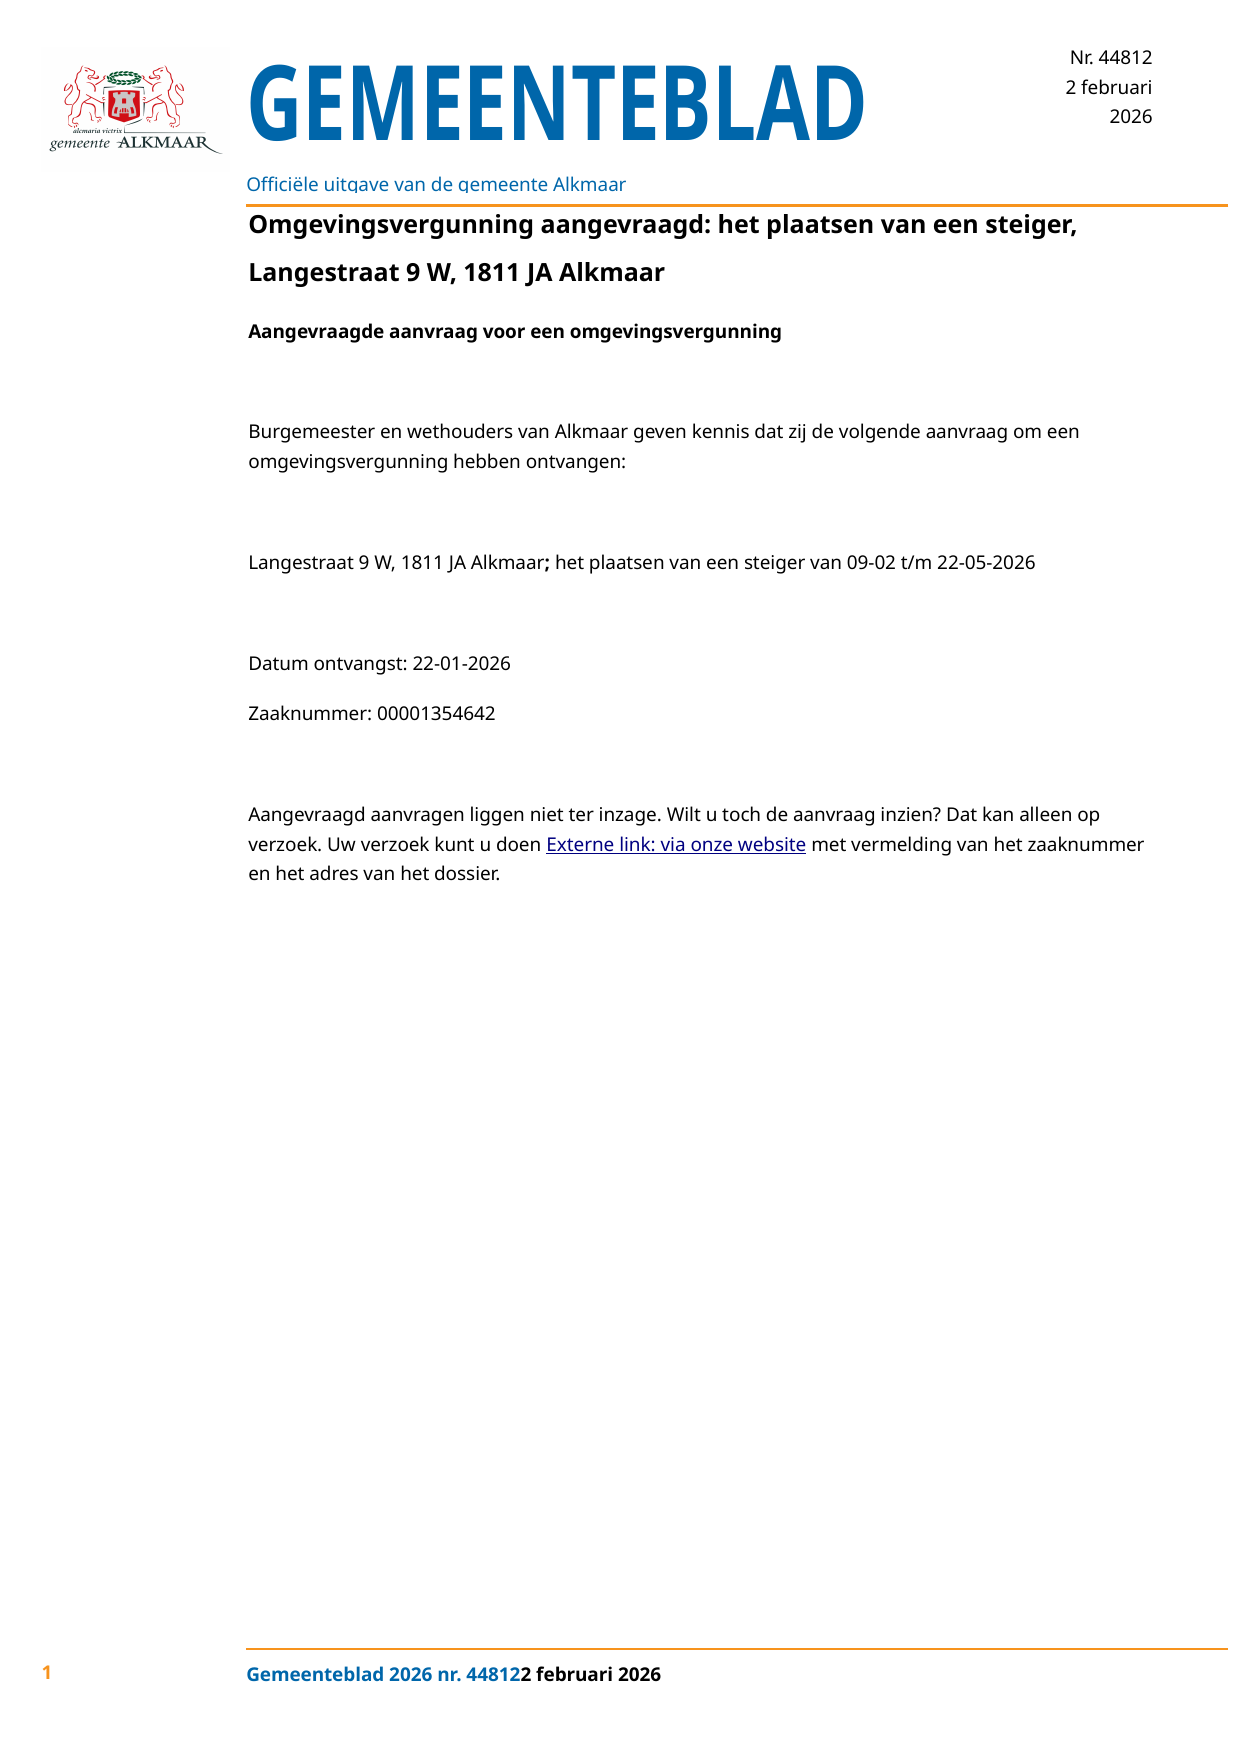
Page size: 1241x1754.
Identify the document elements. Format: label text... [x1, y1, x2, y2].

text Langestraat 9 W, 1811 JA Alkmaar; het plaatsen van een steiger van 09-02 t/m 22-05-2026 [248, 549, 1152, 575]
text Omgevingsvergunning aangevraagd: het plaatsen van een steiger, Langestraat 9 W, 1811 JA Alkmaar [248, 207, 1152, 288]
text Burgemeester en wethouders van Alkmaar geven kennis dat zij de volgende aanvraag om een omgevingsvergunning hebben ontvangen: [248, 419, 1152, 474]
text Zaaknummer: 00001354642 [248, 700, 1152, 726]
text Aangevraagde aanvraag voor een omgevingsvergunning [248, 318, 1152, 344]
picture [41, 47, 231, 172]
text Aangevraagd aanvragen liggen niet ter inzage. Wilt u toch de aanvraag inzien? Dat kan alleen op verzoek. Uw verzoek kunt u doen Externe link: via onze website met vermelding van het zaaknummer en het adres van het dossier. [248, 801, 1152, 886]
text Datum ontvangst: 22-01-2026 [248, 650, 1152, 676]
